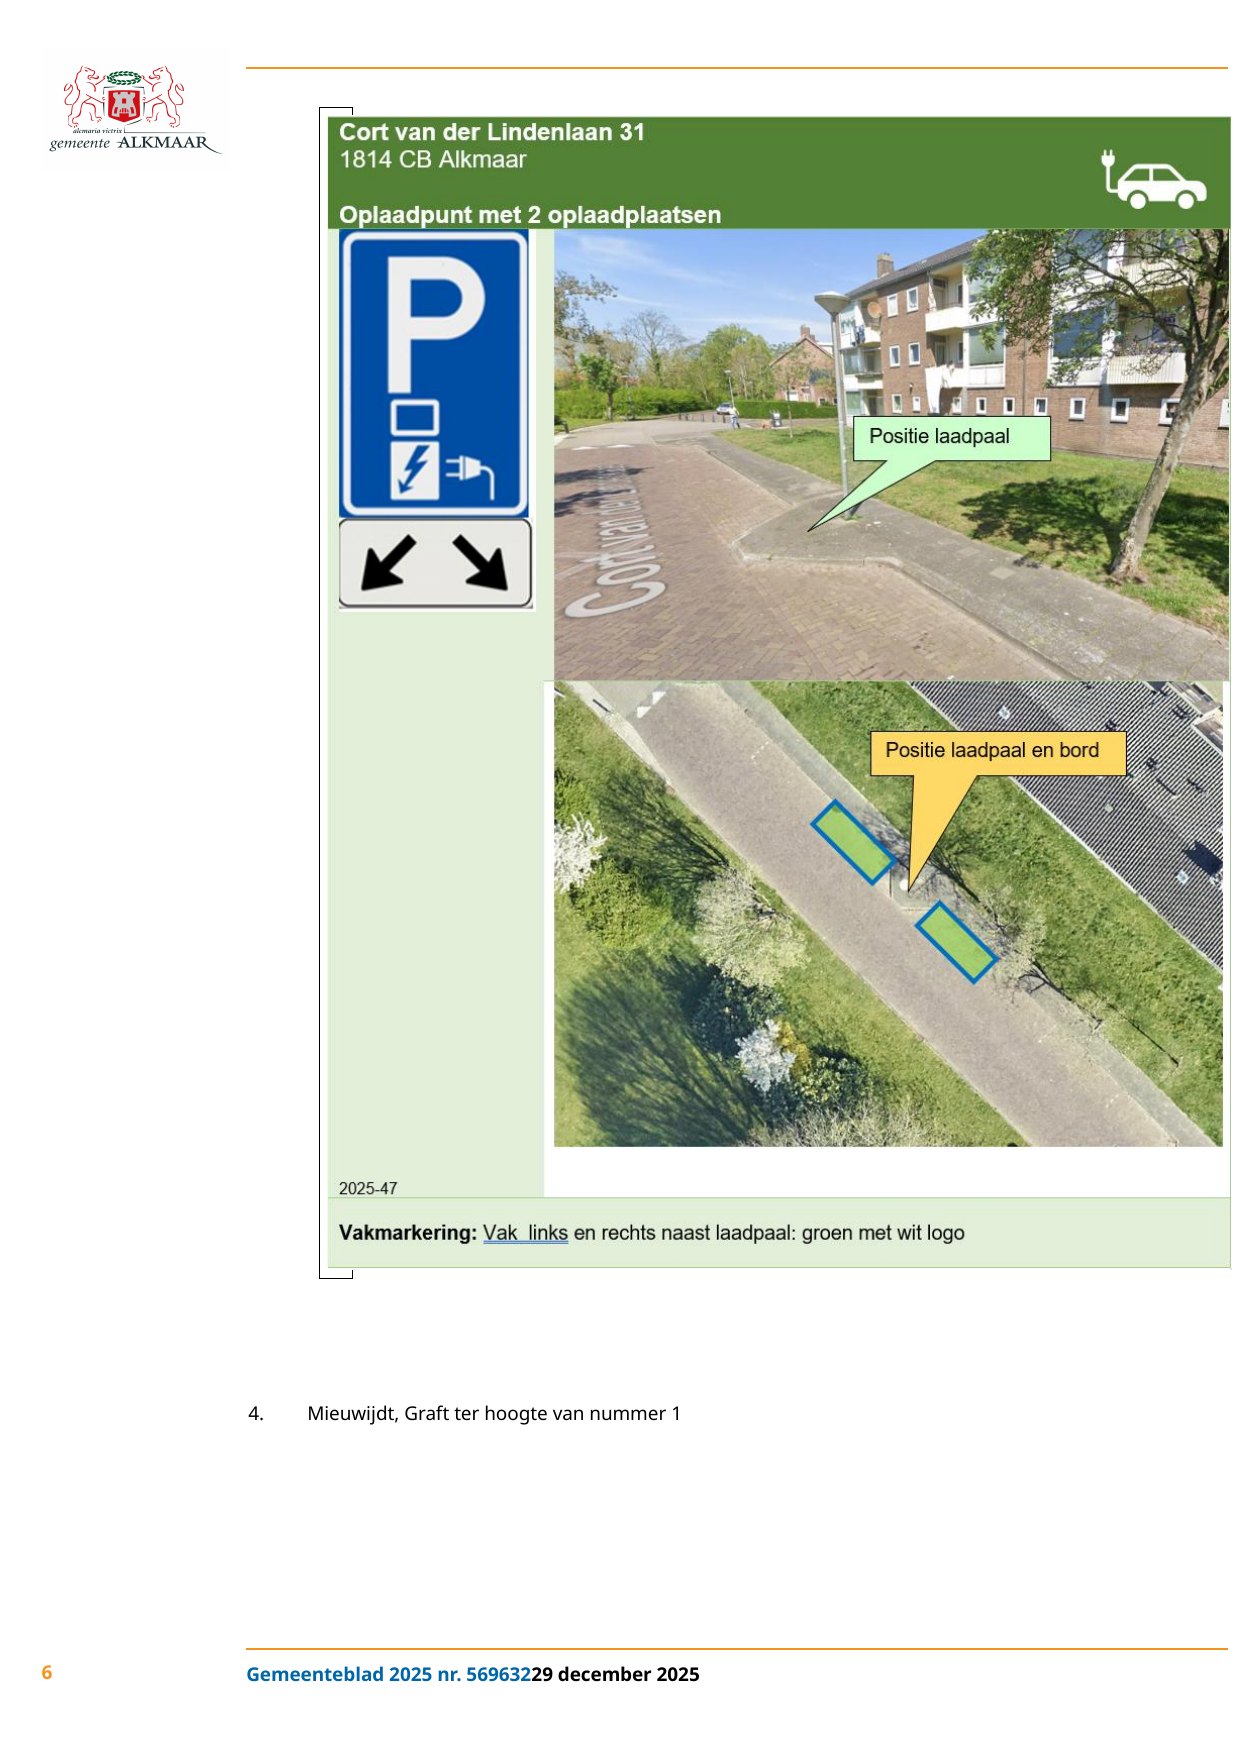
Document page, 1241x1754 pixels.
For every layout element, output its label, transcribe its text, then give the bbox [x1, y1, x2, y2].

picture [327, 115, 1232, 1270]
list Mieuwijdt, Graft ter hoogte van nummer 1 [248, 1400, 1152, 1426]
picture [41, 47, 231, 172]
